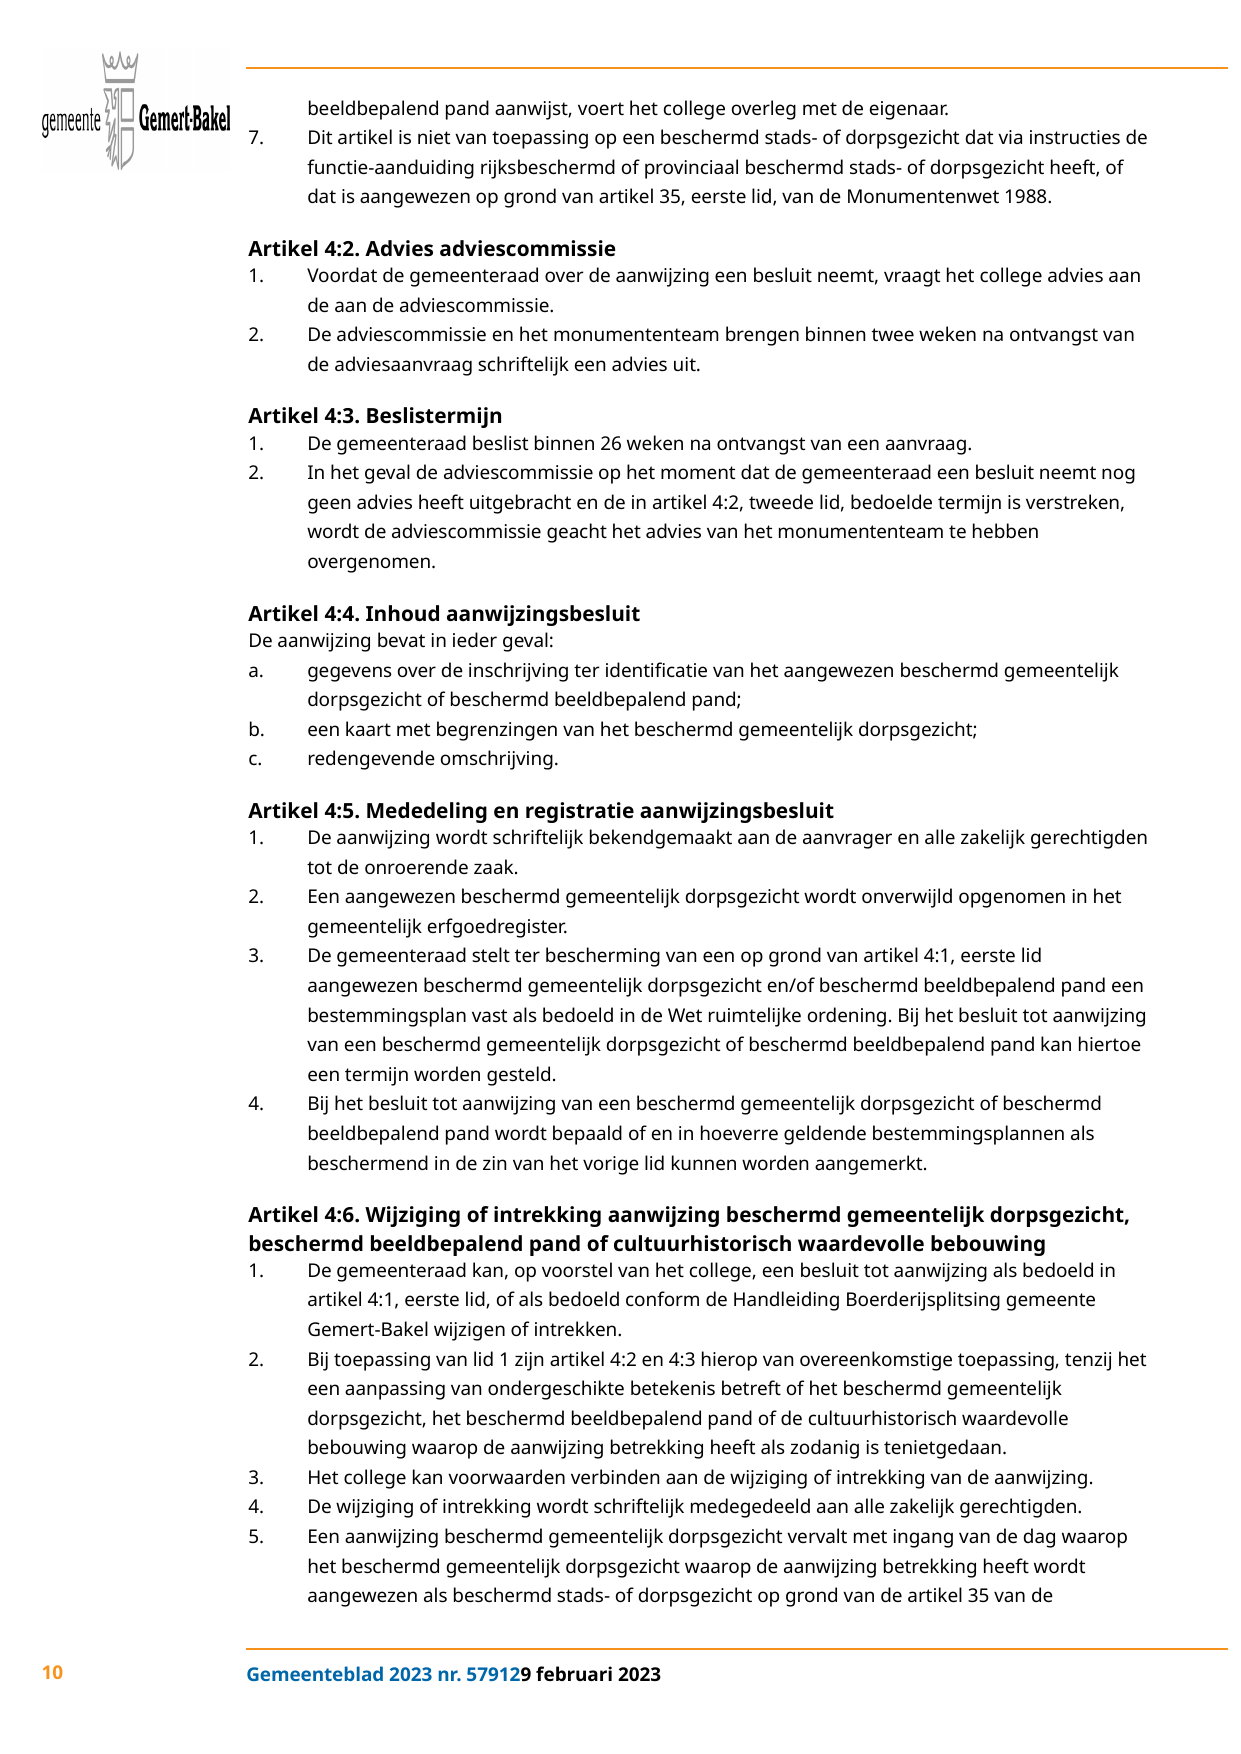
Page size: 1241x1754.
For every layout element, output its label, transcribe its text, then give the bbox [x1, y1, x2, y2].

list Bij toepassing van lid 1 zijn artikel 4:2 en 4:3 hierop van overeenkomstige toepassing, tenzij het een aanpassing van ondergeschikte betekenis betreft of het beschermd gemeentelijk dorpsgezicht, het beschermd beeldbepalend pand of de cultuurhistorisch waardevolle bebouwing waarop de aanwijzing betrekking heeft als zodanig is tenietgedaan. [248, 1346, 1152, 1460]
list Een aangewezen beschermd gemeentelijk dorpsgezicht wordt onverwijld opgenomen in het gemeentelijk erfgoedregister. [248, 883, 1152, 939]
list Dit artikel is niet van toepassing op een beschermd stads- of dorpsgezicht dat via instructies de functie-aanduiding rijksbeschermd of provinciaal beschermd stads- of dorpsgezicht heeft, of dat is aangewezen op grond van artikel 35, eerste lid, van de Monumentenwet 1988. [248, 124, 1152, 209]
list De adviescommissie en het monumententeam brengen binnen twee weken na ontvangst van de adviesaanvraag schriftelijk een advies uit. [248, 322, 1152, 377]
picture [41, 47, 231, 172]
text Artikel 4:2. Advies adviescommissie [248, 234, 1152, 262]
list Een aanwijzing beschermd gemeentelijk dorpsgezicht vervalt met ingang van de dag waarop het beschermd gemeentelijk dorpsgezicht waarop de aanwijzing betrekking heeft wordt aangewezen als beschermd stads- of dorpsgezicht op grond van de artikel 35 van de [248, 1523, 1152, 1608]
list gegevens over de inschrijving ter identificatie van het aangewezen beschermd gemeentelijk dorpsgezicht of beschermd beeldbepalend pand; [248, 657, 1152, 712]
list Het college kan voorwaarden verbinden aan de wijziging of intrekking van de aanwijzing. [248, 1464, 1152, 1490]
list Voordat de gemeenteraad over de aanwijzing een besluit neemt, vraagt het college advies aan de aan de adviescommissie. [248, 262, 1152, 318]
list De aanwijzing wordt schriftelijk bekendgemaakt aan de aanvrager en alle zakelijk gerechtigden tot de onroerende zaak. [248, 824, 1152, 880]
list De gemeenteraad stelt ter bescherming van een op grond van artikel 4:1, eerste lid aangewezen beschermd gemeentelijk dorpsgezicht en/of beschermd beeldbepalend pand een bestemmingsplan vast als bedoeld in de Wet ruimtelijke ordening. Bij het besluit tot aanwijzing van een beschermd gemeentelijk dorpsgezicht of beschermd beeldbepalend pand kan hiertoe een termijn worden gesteld. [248, 943, 1152, 1087]
list De gemeenteraad kan, op voorstel van het college, een besluit tot aanwijzing als bedoeld in artikel 4:1, eerste lid, of als bedoeld conform de Handleiding Boerderijsplitsing gemeente Gemert-Bakel wijzigen of intrekken. [248, 1257, 1152, 1342]
list De wijziging of intrekking wordt schriftelijk medegedeeld aan alle zakelijk gerechtigden. [248, 1494, 1152, 1519]
list Bij het besluit tot aanwijzing van een beschermd gemeentelijk dorpsgezicht of beschermd beeldbepalend pand wordt bepaald of en in hoeverre geldende bestemmingsplannen als beschermend in de zin van het vorige lid kunnen worden aangemerkt. [248, 1091, 1152, 1176]
list een kaart met begrenzingen van het beschermd gemeentelijk dorpsgezicht; [248, 716, 1152, 742]
text Artikel 4:3. Beslistermijn [248, 402, 1152, 430]
text Artikel 4:6. Wijziging of intrekking aanwijzing beschermd gemeentelijk dorpsgezicht, beschermd beeldbepalend pand of cultuurhistorisch waardevolle bebouwing [248, 1200, 1152, 1257]
list De gemeenteraad beslist binnen 26 weken na ontvangst van een aanvraag. [248, 430, 1152, 456]
text De aanwijzing bevat in ieder geval: [248, 627, 1152, 653]
list redengevende omschrijving. [248, 746, 1152, 771]
text Artikel 4:4. Inhoud aanwijzingsbesluit [248, 599, 1152, 627]
text Artikel 4:5. Mededeling en registratie aanwijzingsbesluit [248, 796, 1152, 824]
list In het geval de adviescommissie op het moment dat de gemeenteraad een besluit neemt nog geen advies heeft uitgebracht en de in artikel 4:2, tweede lid, bedoelde termijn is verstreken, wordt de adviescommissie geacht het advies van het monumententeam te hebben overgenomen. [248, 459, 1152, 574]
list beeldbepalend pand aanwijst, voert het college overleg met de eigenaar. [248, 95, 1152, 121]
